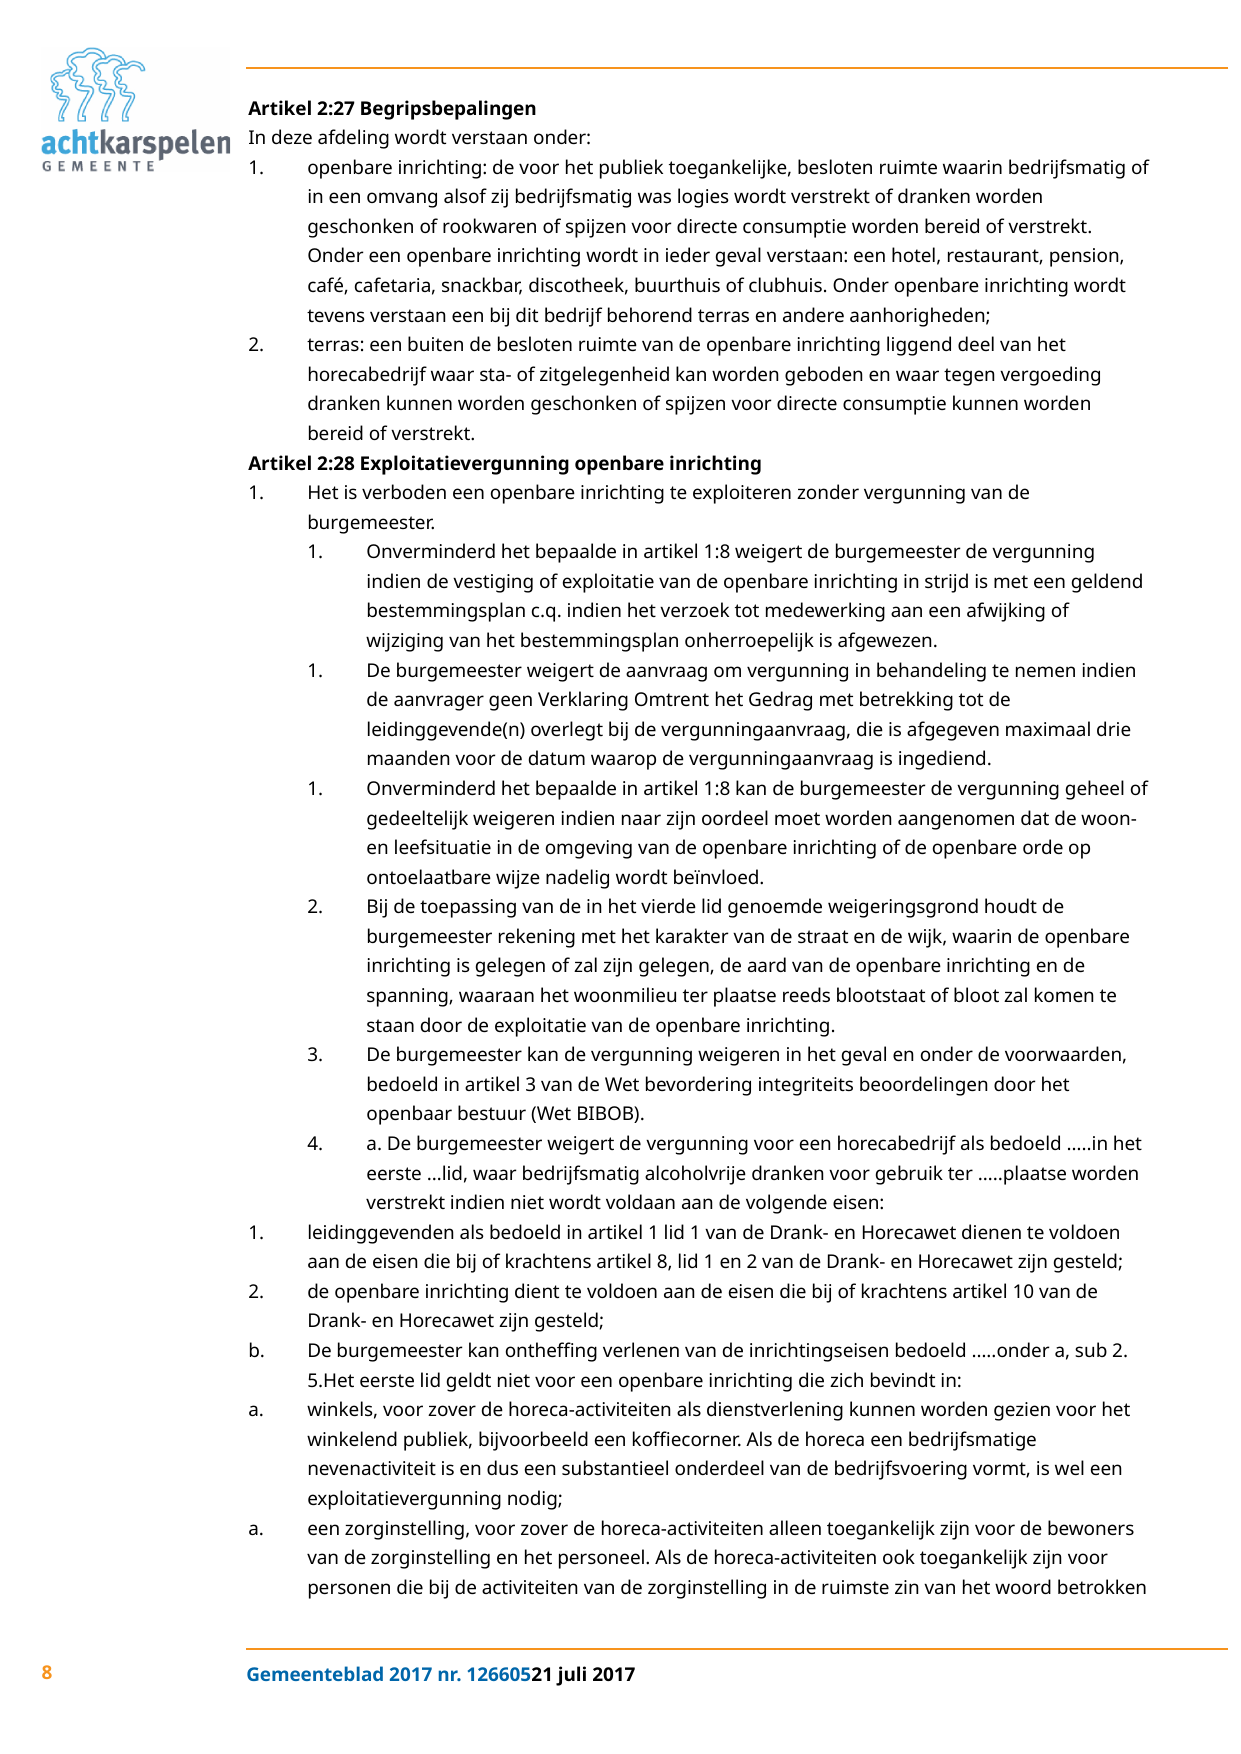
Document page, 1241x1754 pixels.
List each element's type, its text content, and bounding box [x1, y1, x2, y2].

list Bij de toepassing van de in het vierde lid genoemde weigeringsgrond houdt de burgemeester rekening met het karakter van de straat en de wijk, waarin de openbare inrichting is gelegen of zal zijn gelegen, de aard van de openbare inrichting en de spanning, waaraan het woonmilieu ter plaatse reeds blootstaat of bloot zal komen te staan door de exploitatie van de openbare inrichting. [307, 893, 1152, 1038]
text Artikel 2:28 Exploitatievergunning openbare inrichting [248, 450, 1152, 476]
list een zorginstelling, voor zover de horeca-activiteiten alleen toegankelijk zijn voor de bewoners van de zorginstelling en het personeel. Als de horeca-activiteiten ook toegankelijk zijn voor personen die bij de activiteiten van de zorginstelling in de ruimste zin van het woord betrokken [248, 1515, 1152, 1600]
list De burgemeester kan ontheffing verlenen van de inrichtingseisen bedoeld …..onder a, sub 2. [248, 1337, 1152, 1363]
list terras: een buiten de besloten ruimte van de openbare inrichting liggend deel van het horecabedrijf waar sta- of zitgelegenheid kan worden geboden en waar tegen vergoeding dranken kunnen worden geschonken of spijzen voor directe consumptie kunnen worden bereid of verstrekt. [248, 331, 1152, 446]
list Onverminderd het bepaalde in artikel 1:8 weigert de burgemeester de vergunning indien de vestiging of exploitatie van de openbare inrichting in strijd is met een geldend bestemmingsplan c.q. indien het verzoek tot medewerking aan een afwijking of wijziging van het bestemmingsplan onherroepelijk is afgewezen. [307, 538, 1152, 653]
list 5.Het eerste lid geldt niet voor een openbare inrichting die zich bevindt in: [248, 1367, 1152, 1393]
picture [41, 47, 231, 172]
list winkels, voor zover de horeca-activiteiten als dienstverlening kunnen worden gezien voor het winkelend publiek, bijvoorbeeld een koffiecorner. Als de horeca een bedrijfsmatige nevenactiviteit is en dus een substantieel onderdeel van de bedrijfsvoering vormt, is wel een exploitatievergunning nodig; [248, 1396, 1152, 1511]
list openbare inrichting: de voor het publiek toegankelijke, besloten ruimte waarin bedrijfsmatig of in een omvang alsof zij bedrijfsmatig was logies wordt verstrekt of dranken worden geschonken of rookwaren of spijzen voor directe consumptie worden bereid of verstrekt. Onder een openbare inrichting wordt in ieder geval verstaan: een hotel, restaurant, pension, café, cafetaria, snackbar, discotheek, buurthuis of clubhuis. Onder openbare inrichting wordt tevens verstaan een bij dit bedrijf behorend terras en andere aanhorigheden; [248, 154, 1152, 328]
list leidinggevenden als bedoeld in artikel 1 lid 1 van de Drank- en Horecawet dienen te voldoen aan de eisen die bij of krachtens artikel 8, lid 1 en 2 van de Drank- en Horecawet zijn gesteld; [248, 1219, 1152, 1274]
list a. De burgemeester weigert de vergunning voor een horecabedrijf als bedoeld …..in het eerste …lid, waar bedrijfsmatig alcoholvrije dranken voor gebruik ter …..plaatse worden verstrekt indien niet wordt voldaan aan de volgende eisen: [307, 1130, 1152, 1215]
text Artikel 2:27 Begripsbepalingen [248, 95, 1152, 121]
list De burgemeester kan de vergunning weigeren in het geval en onder de voorwaarden, bedoeld in artikel 3 van de Wet bevordering integriteits beoordelingen door het openbaar bestuur (Wet BIBOB). [307, 1041, 1152, 1126]
list de openbare inrichting dient te voldoen aan de eisen die bij of krachtens artikel 10 van de Drank- en Horecawet zijn gesteld; [248, 1278, 1152, 1333]
text In deze afdeling wordt verstaan onder: [248, 124, 1152, 150]
list Onverminderd het bepaalde in artikel 1:8 kan de burgemeester de vergunning geheel of gedeeltelijk weigeren indien naar zijn oordeel moet worden aangenomen dat de woon- en leefsituatie in de omgeving van de openbare inrichting of de openbare orde op ontoelaatbare wijze nadelig wordt beïnvloed. [307, 775, 1152, 890]
list Het is verboden een openbare inrichting te exploiteren zonder vergunning van de burgemeester. [248, 479, 1152, 535]
list De burgemeester weigert de aanvraag om vergunning in behandeling te nemen indien de aanvrager geen Verklaring Omtrent het Gedrag met betrekking tot de leidinggevende(n) overlegt bij de vergunningaanvraag, die is afgegeven maximaal drie maanden voor de datum waarop de vergunningaanvraag is ingediend. [307, 657, 1152, 771]
